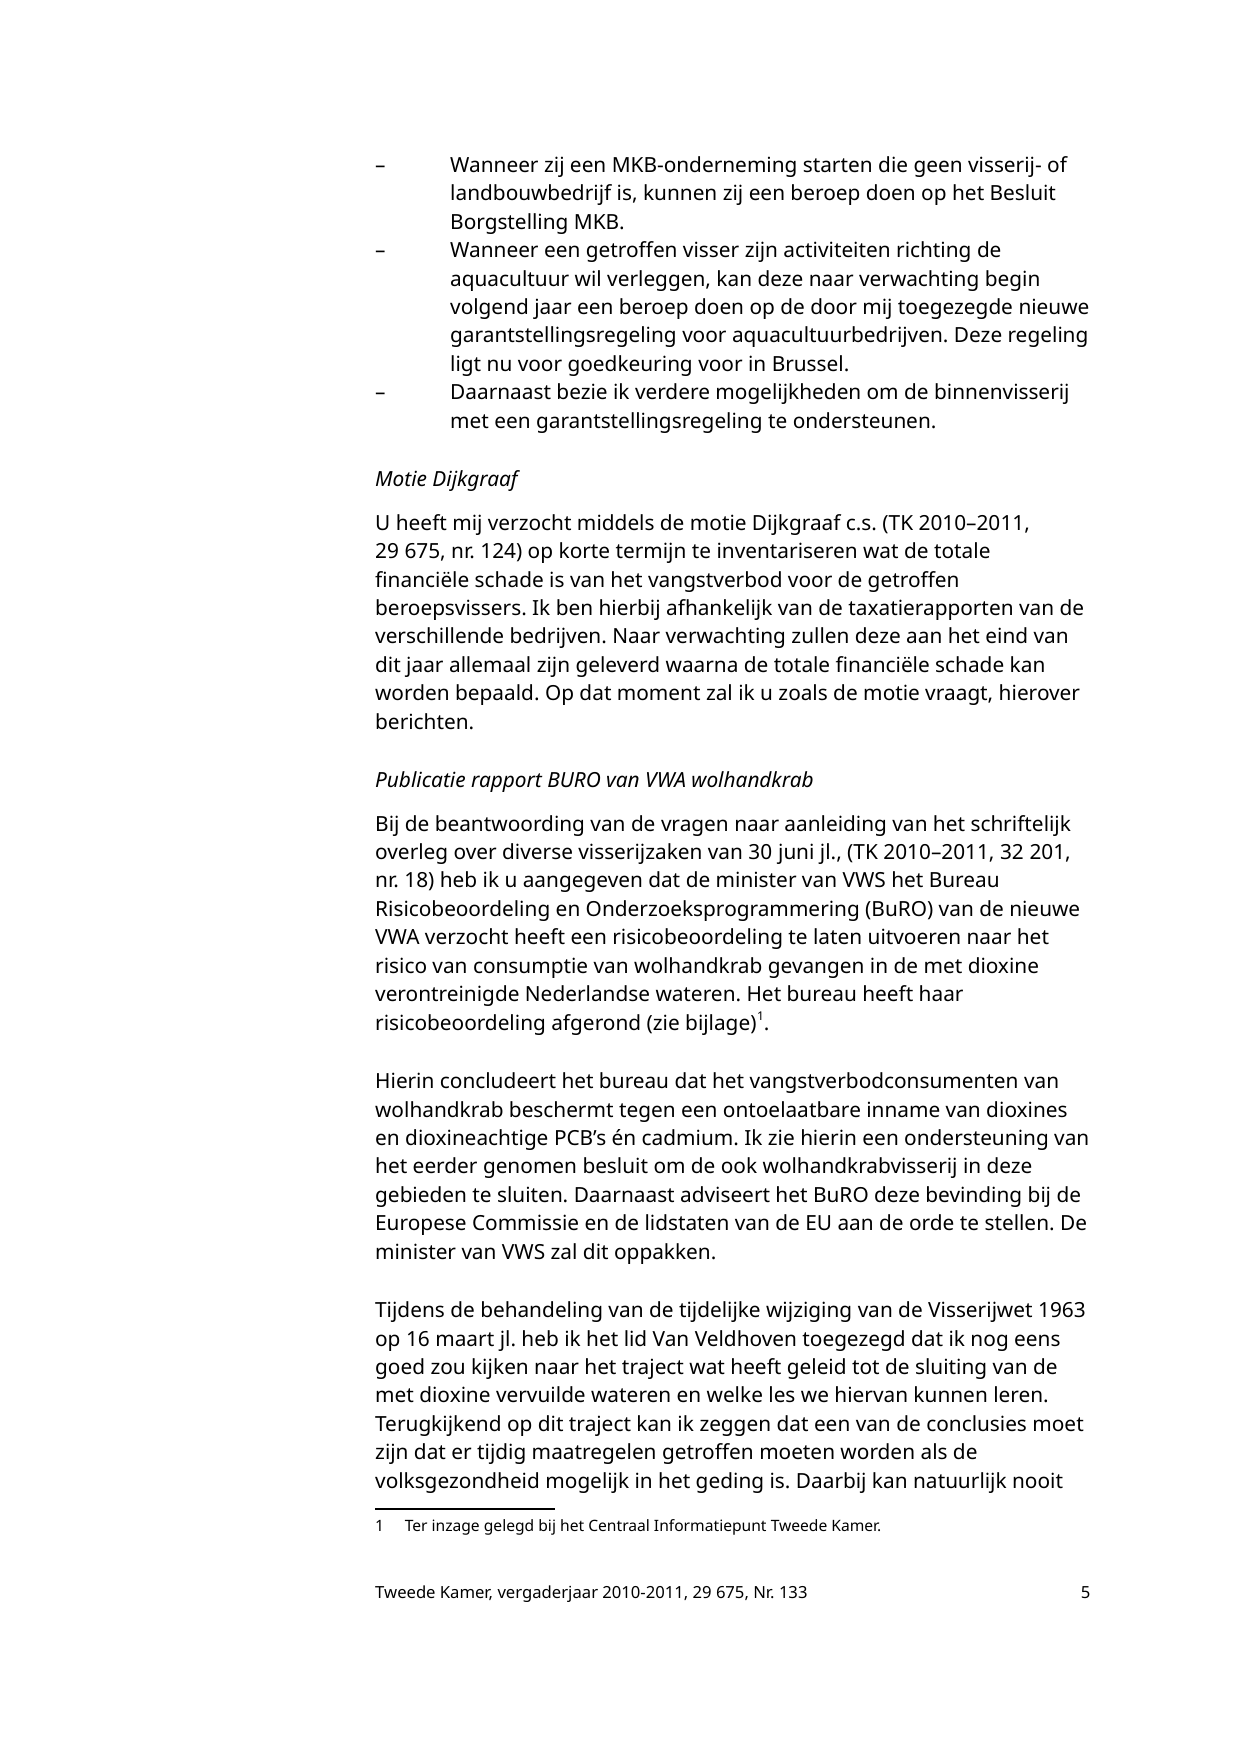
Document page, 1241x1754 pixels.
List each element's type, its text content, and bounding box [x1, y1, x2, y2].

list Wanneer zij een MKB-onderneming starten die geen visserij- of landbouwbedrijf is, kunnen zij een beroep doen op het Besluit Borgstelling MKB. [375, 150, 1090, 235]
text Bij de beantwoording van de vragen naar aanleiding van het schriftelijk overleg over diverse visserijzaken van 30 juni jl., (TK 2010–2011, 32 201, nr. 18) heb ik u aangegeven dat de minister van VWS het Bureau Risicobeoordeling en Onderzoeksprogrammering (BuRO) van de nieuwe VWA verzocht heeft een risicobeoordeling te laten uitvoeren naar het risico van consumptie van wolhandkrab gevangen in de met dioxine verontreinigde Nederlandse wateren. Het bureau heeft haar risicobeoordeling afgerond (zie bijlage). [375, 809, 1090, 1036]
text U heeft mij verzocht middels de motie Dijkgraaf c.s. (TK 2010–2011, 29 675, nr. 124) op korte termijn te inventariseren wat de totale financiële schade is van het vangstverbod voor de getroffen beroepsvissers. Ik ben hierbij afhankelijk van de taxatierapporten van de verschillende bedrijven. Naar verwachting zullen deze aan het eind van dit jaar allemaal zijn geleverd waarna de totale financiële schade kan worden bepaald. Op dat moment zal ik u zoals de motie vraagt, hierover berichten. [375, 508, 1090, 735]
text Motie Dijkgraaf [375, 464, 1090, 493]
text Ter inzage gelegd bij het Centraal Informatiepunt Tweede Kamer. [375, 1508, 1090, 1536]
text Tijdens de behandeling van de tijdelijke wijziging van de Visserijwet 1963 op 16 maart jl. heb ik het lid Van Veldhoven toegezegd dat ik nog eens goed zou kijken naar het traject wat heeft geleid tot de sluiting van de met dioxine vervuilde wateren en welke les we hiervan kunnen leren. Terugkijkend op dit traject kan ik zeggen dat een van de conclusies moet zijn dat er tijdig maatregelen getroffen moeten worden als de volksgezondheid mogelijk in het geding is. Daarbij kan natuurlijk nooit [375, 1295, 1090, 1494]
text Publicatie rapport BURO van VWA wolhandkrab [375, 765, 1090, 794]
list Wanneer een getroffen visser zijn activiteiten richting de aquacultuur wil verleggen, kan deze naar verwachting begin volgend jaar een beroep doen op de door mij toegezegde nieuwe garantstellingsregeling voor aquacultuurbedrijven. Deze regeling ligt nu voor goedkeuring voor in Brussel. [375, 235, 1090, 377]
list Daarnaast bezie ik verdere mogelijkheden om de binnenvisserij met een garantstellingsregeling te ondersteunen. [375, 377, 1090, 434]
text Hierin concludeert het bureau dat het vangstverbodconsumenten van wolhandkrab beschermt tegen een ontoelaatbare inname van dioxines en dioxineachtige PCB’s én cadmium. Ik zie hierin een ondersteuning van het eerder genomen besluit om de ook wolhandkrabvisserij in deze gebieden te sluiten. Daarnaast adviseert het BuRO deze bevinding bij de Europese Commissie en de lidstaten van de EU aan de orde te stellen. De minister van VWS zal dit oppakken. [375, 1066, 1090, 1265]
